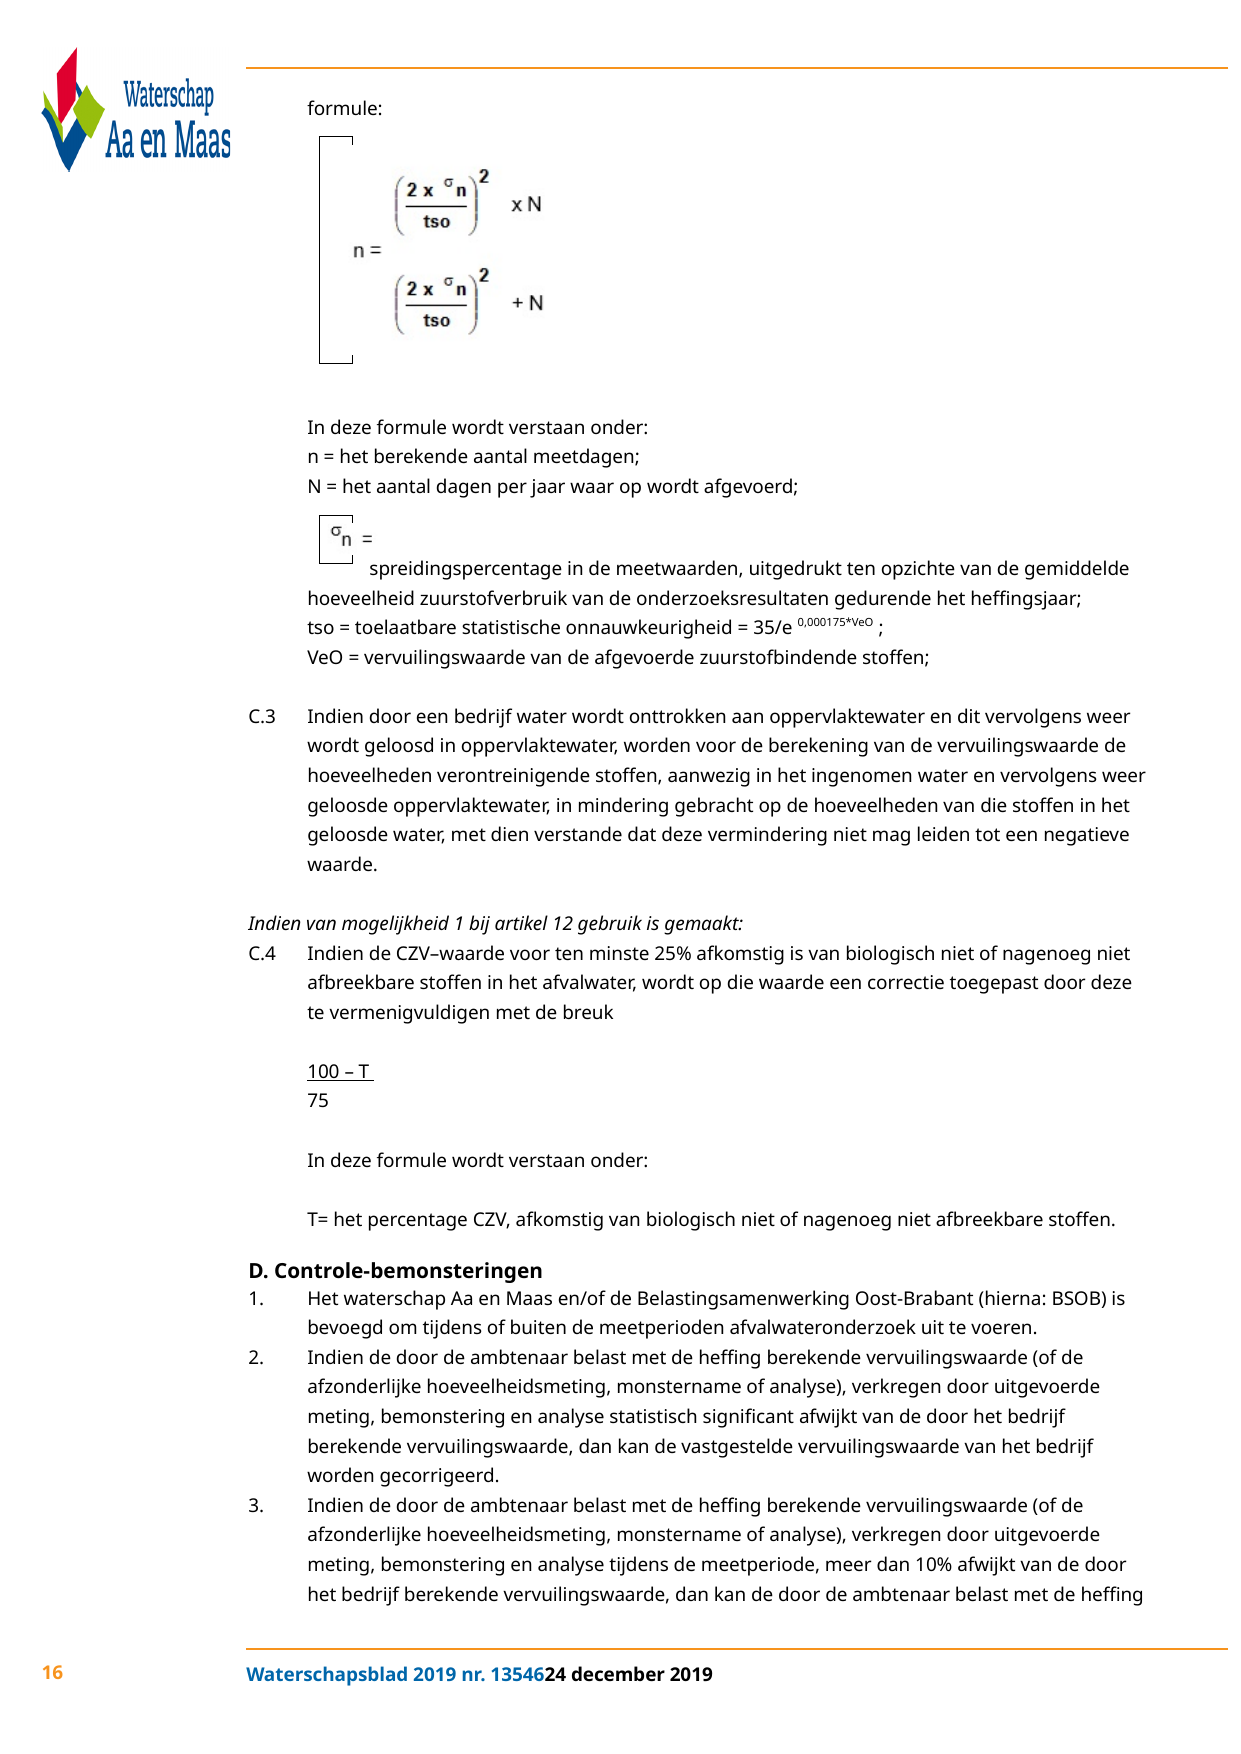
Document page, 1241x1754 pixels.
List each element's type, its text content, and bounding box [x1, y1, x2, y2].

list N = het aantal dagen per jaar waar op wordt afgevoerd; [248, 473, 1152, 499]
text Indien van mogelijkheid 1 bij artikel 12 gebruik is gemaakt: [248, 910, 1152, 936]
list Indien de door de ambtenaar belast met de heffing berekende vervuilingswaarde (of de afzonderlijke hoeveelheidsmeting, monstername of analyse), verkregen door uitgevoerde meting, bemonstering en analyse tijdens de meetperiode, meer dan 10% afwijkt van de door het bedrijf berekende vervuilingswaarde, dan kan de door de ambtenaar belast met de heffing [248, 1492, 1152, 1606]
picture [41, 47, 231, 172]
picture [327, 145, 565, 355]
list Indien de CZV–waarde voor ten minste 25% afkomstig is van biologisch niet of nagenoeg niet afbreekbare stoffen in het afvalwater, wordt op die waarde een correctie toegepast door deze te vermenigvuldigen met de breuk [248, 940, 1152, 1025]
list spreidingspercentage in de meetwaarden, uitgedrukt ten opzichte van de gemiddelde hoeveelheid zuurstofverbruik van de onderzoeksresultaten gedurende het heffingsjaar; [248, 503, 1152, 611]
list In deze formule wordt verstaan onder: [248, 1147, 1152, 1173]
list Het waterschap Aa en Maas en/of de Belastingsamenwerking Oost-Brabant (hierna: BSOB) is bevoegd om tijdens of buiten de meetperioden afvalwateronderzoek uit te voeren. [248, 1285, 1152, 1340]
list T= het percentage CZV, afkomstig van biologisch niet of nagenoeg niet afbreekbare stoffen. [248, 1206, 1152, 1232]
list VeO = vervuilingswaarde van de afgevoerde zuurstofbindende stoffen; [248, 644, 1152, 670]
text D. Controle-bemonsteringen [248, 1256, 1152, 1285]
list 100 – T [248, 1058, 1152, 1084]
list Indien de door de ambtenaar belast met de heffing berekende vervuilingswaarde (of de afzonderlijke hoeveelheidsmeting, monstername of analyse), verkregen door uitgevoerde meting, bemonstering en analyse statistisch significant afwijkt van de door het bedrijf berekende vervuilingswaarde, dan kan de vastgestelde vervuilingswaarde van het bedrijf worden gecorrigeerd. [248, 1344, 1152, 1488]
list tso = toelaatbare statistische onnauwkeurigheid = 35/e 0,000175*VeO ; [248, 614, 1152, 640]
list n = het berekende aantal meetdagen; [248, 444, 1152, 469]
picture [327, 523, 417, 555]
list Indien door een bedrijf water wordt onttrokken aan oppervlaktewater en dit vervolgens weer wordt geloosd in oppervlaktewater, worden voor de berekening van de vervuilingswaarde de hoeveelheden verontreinigende stoffen, aanwezig in het ingenomen water en vervolgens weer geloosde oppervlaktewater, in mindering gebracht op de hoeveelheden van die stoffen in het geloosde water, met dien verstande dat deze vermindering niet mag leiden tot een negatieve waarde. [248, 703, 1152, 877]
list 75 [248, 1088, 1152, 1113]
list formule: [248, 95, 1152, 121]
list In deze formule wordt verstaan onder: [248, 414, 1152, 440]
